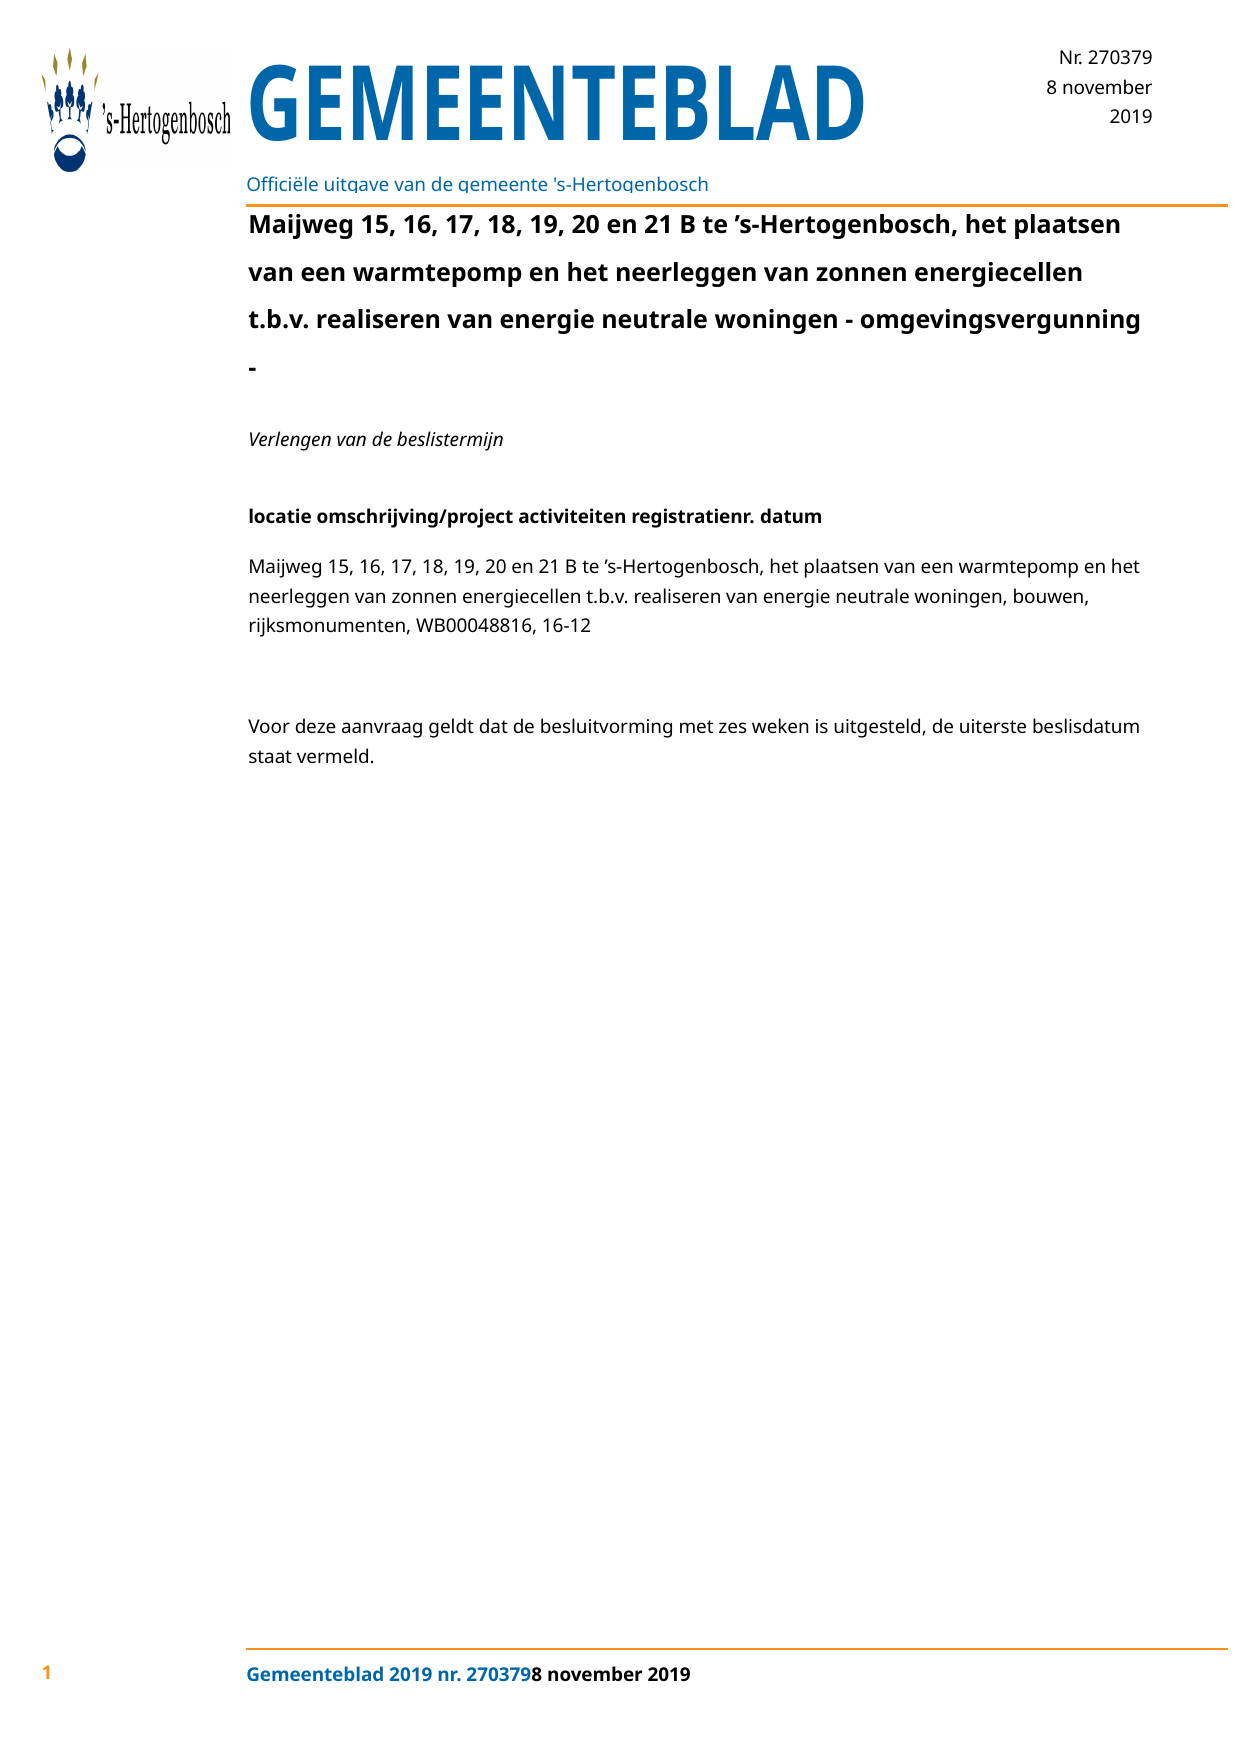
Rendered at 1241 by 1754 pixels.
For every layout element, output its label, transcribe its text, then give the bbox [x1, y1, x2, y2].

text Maijweg 15, 16, 17, 18, 19, 20 en 21 B te ’s-Hertogenbosch, het plaatsen van een warmtepomp en het neerleggen van zonnen energiecellen t.b.v. realiseren van energie neutrale woningen, bouwen, rijksmonumenten, WB00048816, 16-12 [248, 553, 1152, 638]
text Maijweg 15, 16, 17, 18, 19, 20 en 21 B te ’s-Hertogenbosch, het plaatsen van een warmtepomp en het neerleggen van zonnen energiecellen t.b.v. realiseren van energie neutrale woningen - omgevingsvergunning - [248, 207, 1152, 384]
picture [41, 47, 231, 172]
text Voor deze aanvraag geldt dat de besluitvorming met zes weken is uitgesteld, de uiterste beslisdatum staat vermeld. [248, 713, 1152, 768]
text Verlengen van de beslistermijn [248, 427, 1152, 452]
text locatie omschrijving/project activiteiten registratienr. datum [248, 503, 1152, 528]
